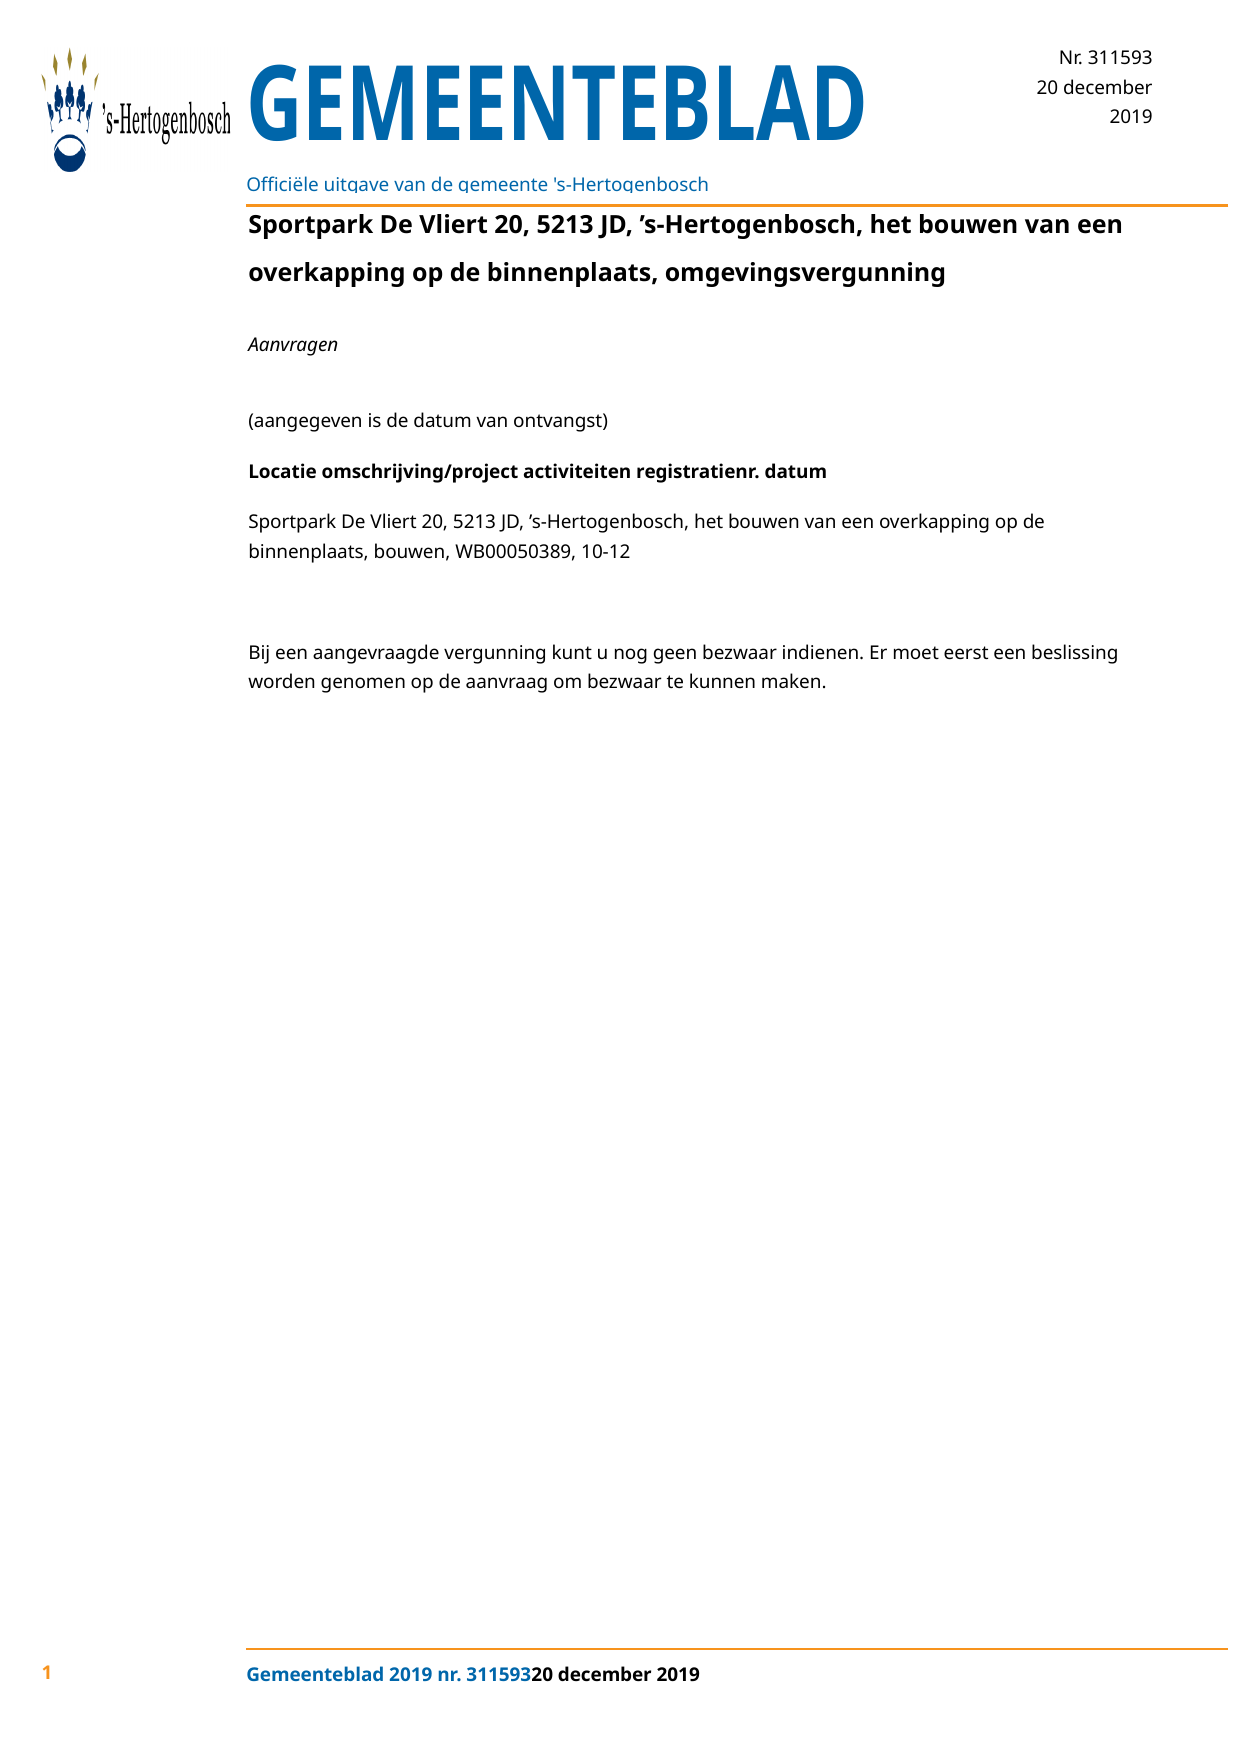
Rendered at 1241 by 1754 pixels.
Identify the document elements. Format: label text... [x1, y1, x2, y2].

picture [41, 47, 231, 172]
text Sportpark De Vliert 20, 5213 JD, ’s-Hertogenbosch, het bouwen van een overkapping op de binnenplaats, bouwen, WB00050389, 10-12 [248, 508, 1152, 564]
text Locatie omschrijving/project activiteiten registratienr. datum [248, 458, 1152, 484]
text Bij een aangevraagde vergunning kunt u nog geen bezwaar indienen. Er moet eerst een beslissing worden genomen op de aanvraag om bezwaar te kunnen maken. [248, 639, 1152, 694]
text Sportpark De Vliert 20, 5213 JD, ’s-Hertogenbosch, het bouwen van een overkapping op de binnenplaats, omgevingsvergunning [248, 207, 1152, 288]
text Aanvragen [248, 331, 1152, 357]
text (aangegeven is de datum van ontvangst) [248, 408, 1152, 433]
